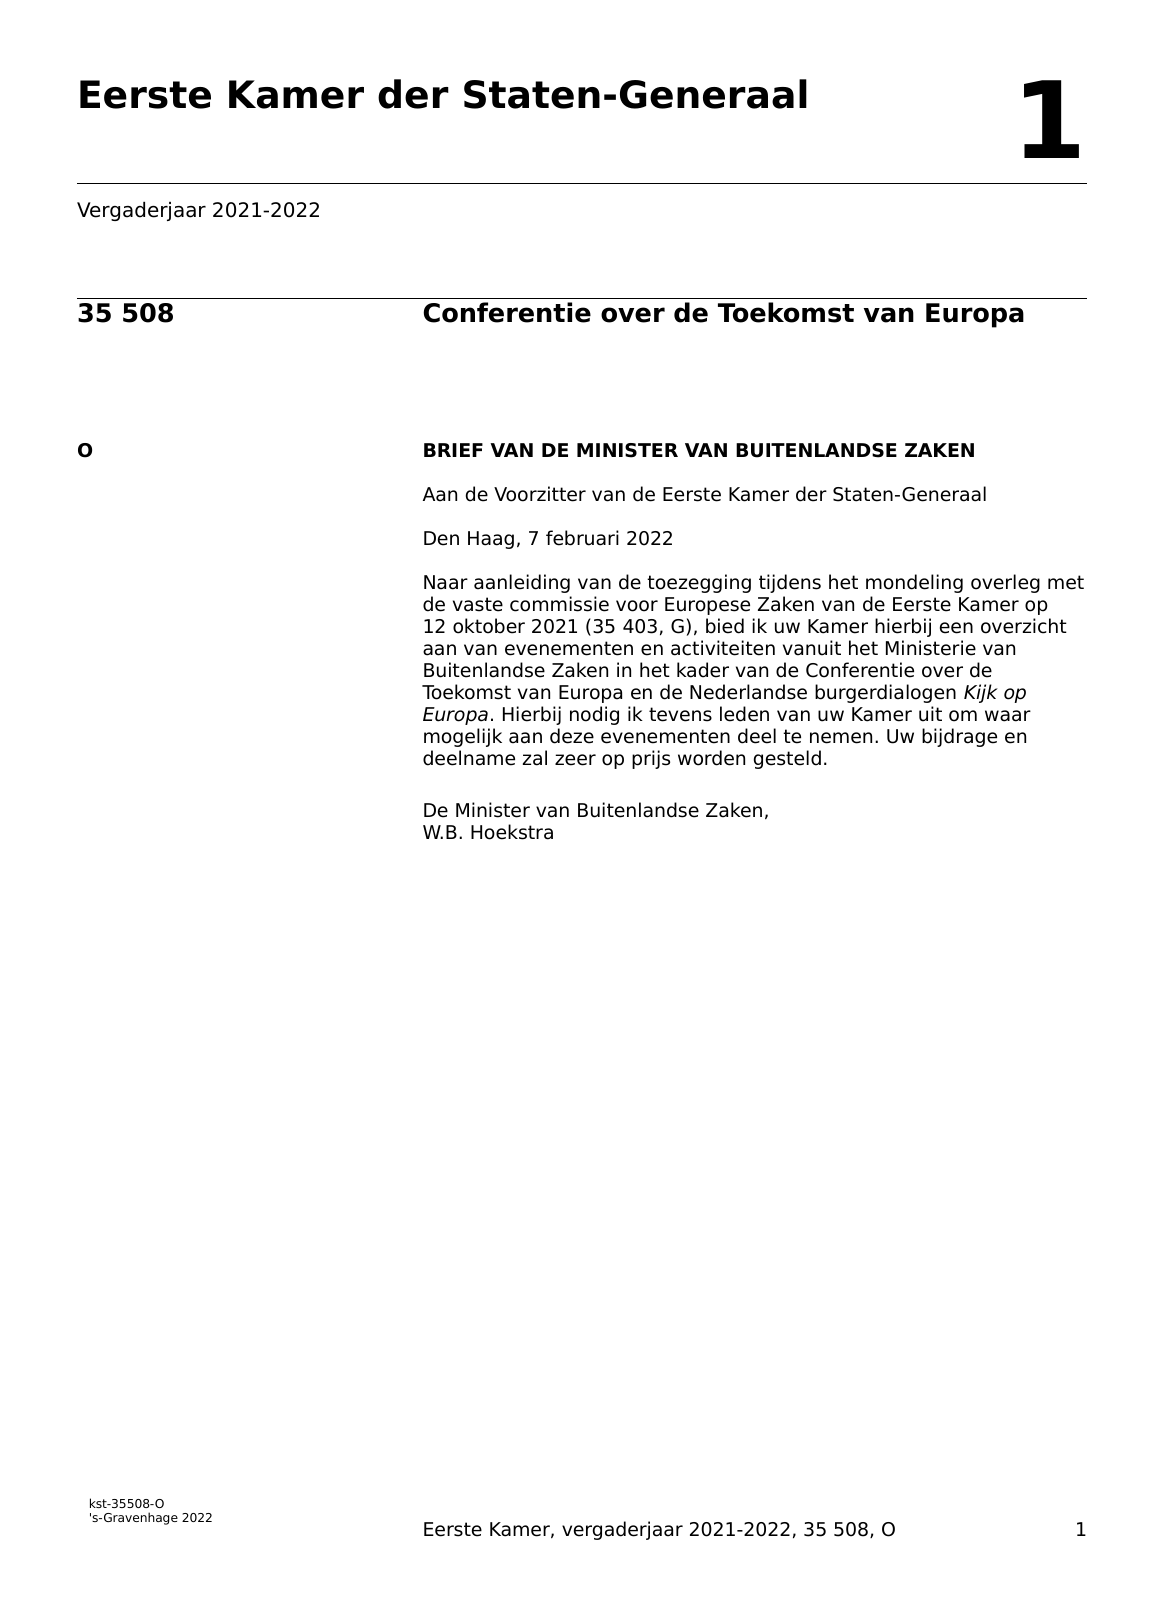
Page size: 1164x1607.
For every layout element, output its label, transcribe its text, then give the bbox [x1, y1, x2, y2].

table_header Eerste Kamer der Staten-Generaal [77, 59, 886, 183]
text Naar aanleiding van de toezegging tijdens het mondeling overleg met de vaste commissie voor Europese Zaken van de Eerste Kamer op 12 oktober 2021 (35 403, G), bied ik uw Kamer hierbij een overzicht aan van evenementen en activiteiten vanuit het Ministerie van Buitenlandse Zaken in het kader van de Conferentie over de Toekomst van Europa en de Nederlandse burgerdialogen Kijk op Europa. Hierbij nodig ik tevens leden van uw Kamer uit om waar mogelijk aan deze evenementen deel te nemen. Uw bijdrage en deelname zal zeer op prijs worden gesteld. [422, 572, 1087, 770]
text Den Haag, 7 februari 2022 [422, 528, 1087, 550]
table_header 1 [886, 59, 1087, 183]
text De Minister van Buitenlandse Zaken, W.B. Hoekstra [422, 800, 1087, 844]
text Aan de Voorzitter van de Eerste Kamer der Staten-Generaal [422, 484, 1087, 506]
text kst-35508-O [88, 1497, 323, 1511]
text 's-Gravenhage 2022 [88, 1511, 323, 1525]
subtitle O BRIEF VAN DE MINISTER VAN BUITENLANDSE ZAKEN [77, 440, 1087, 462]
table_cell Vergaderjaar 2021-2022 [77, 184, 1087, 298]
subtitle 35 508 Conferentie over de Toekomst van Europa [77, 299, 1087, 329]
